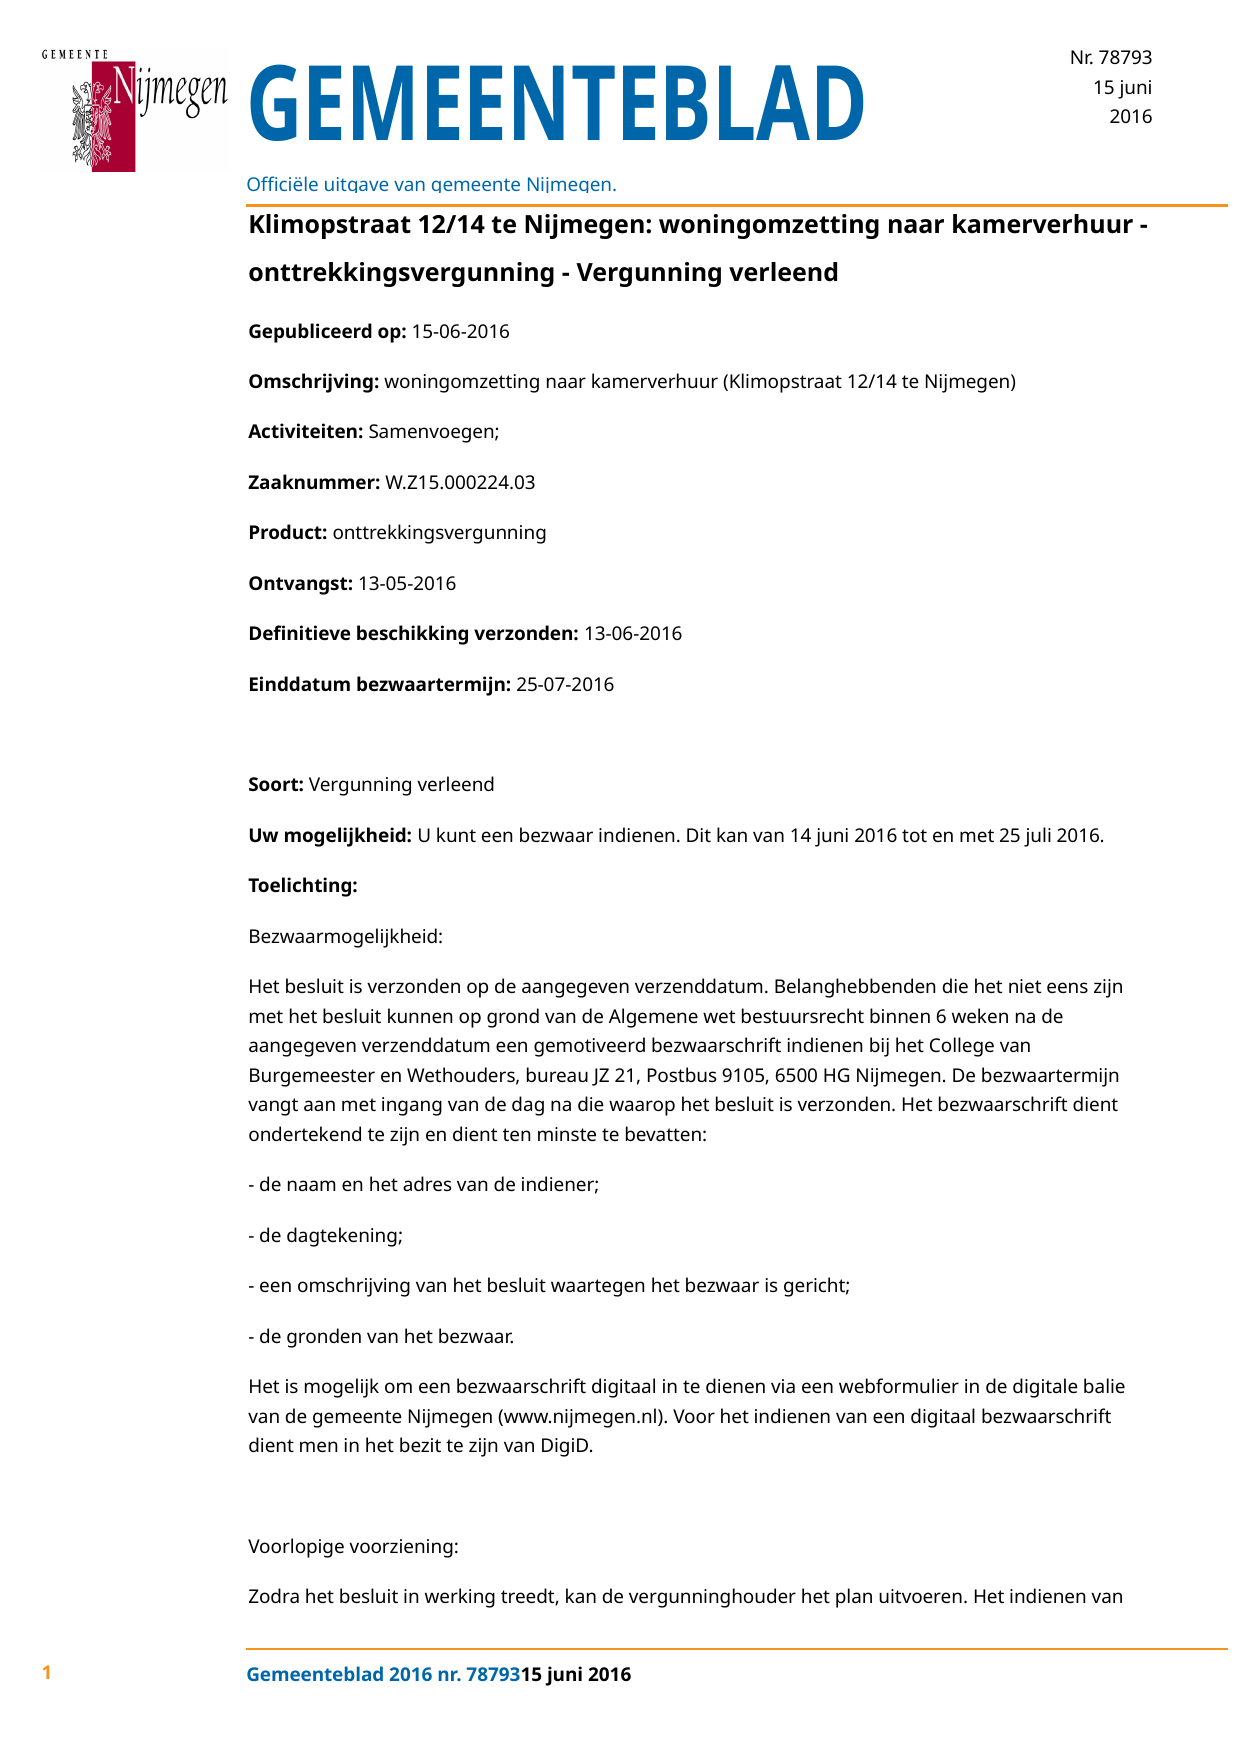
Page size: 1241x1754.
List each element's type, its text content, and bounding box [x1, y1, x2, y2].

text Toelichting: [248, 872, 1152, 898]
picture [41, 47, 231, 172]
text Zodra het besluit in werking treedt, kan de vergunninghouder het plan uitvoeren. Het indienen van [248, 1584, 1152, 1609]
text Ontvangst: 13-05-2016 [248, 570, 1152, 596]
text - de gronden van het bezwaar. [248, 1323, 1152, 1349]
text Bezwaarmogelijkheid: [248, 923, 1152, 949]
text Het besluit is verzonden op de aangegeven verzenddatum. Belanghebbenden die het niet eens zijn met het besluit kunnen op grond van de Algemene wet bestuursrecht binnen 6 weken na de aangegeven verzenddatum een gemotiveerd bezwaarschrift indienen bij het College van Burgemeester en Wethouders, bureau JZ 21, Postbus 9105, 6500 HG Nijmegen. De bezwaartermijn vangt aan met ingang van de dag na die waarop het besluit is verzonden. Het bezwaarschrift dient ondertekend te zijn en dient ten minste te bevatten: [248, 973, 1152, 1147]
text Activiteiten: Samenvoegen; [248, 419, 1152, 444]
text - een omschrijving van het besluit waartegen het bezwaar is gericht; [248, 1272, 1152, 1298]
text Het is mogelijk om een bezwaarschrift digitaal in te dienen via een webformulier in de digitale balie van de gemeente Nijmegen (www.nijmegen.nl). Voor het indienen van een digitaal bezwaarschrift dient men in het bezit te zijn van DigiD. [248, 1373, 1152, 1458]
text - de naam en het adres van de indiener; [248, 1172, 1152, 1197]
text Definitieve beschikking verzonden: 13-06-2016 [248, 620, 1152, 646]
text Omschrijving: woningomzetting naar kamerverhuur (Klimopstraat 12/14 te Nijmegen) [248, 368, 1152, 394]
text Zaaknummer: W.Z15.000224.03 [248, 469, 1152, 495]
text Einddatum bezwaartermijn: 25-07-2016 [248, 671, 1152, 697]
text Product: onttrekkingsvergunning [248, 519, 1152, 545]
text Gepubliceerd op: 15-06-2016 [248, 318, 1152, 344]
text Voorlopige voorziening: [248, 1533, 1152, 1559]
text Soort: Vergunning verleend [248, 772, 1152, 797]
text Uw mogelijkheid: U kunt een bezwaar indienen. Dit kan van 14 juni 2016 tot en met 25 juli 2016. [248, 822, 1152, 848]
text Klimopstraat 12/14 te Nijmegen: woningomzetting naar kamerverhuur - onttrekkingsvergunning - Vergunning verleend [248, 207, 1152, 288]
text - de dagtekening; [248, 1222, 1152, 1248]
